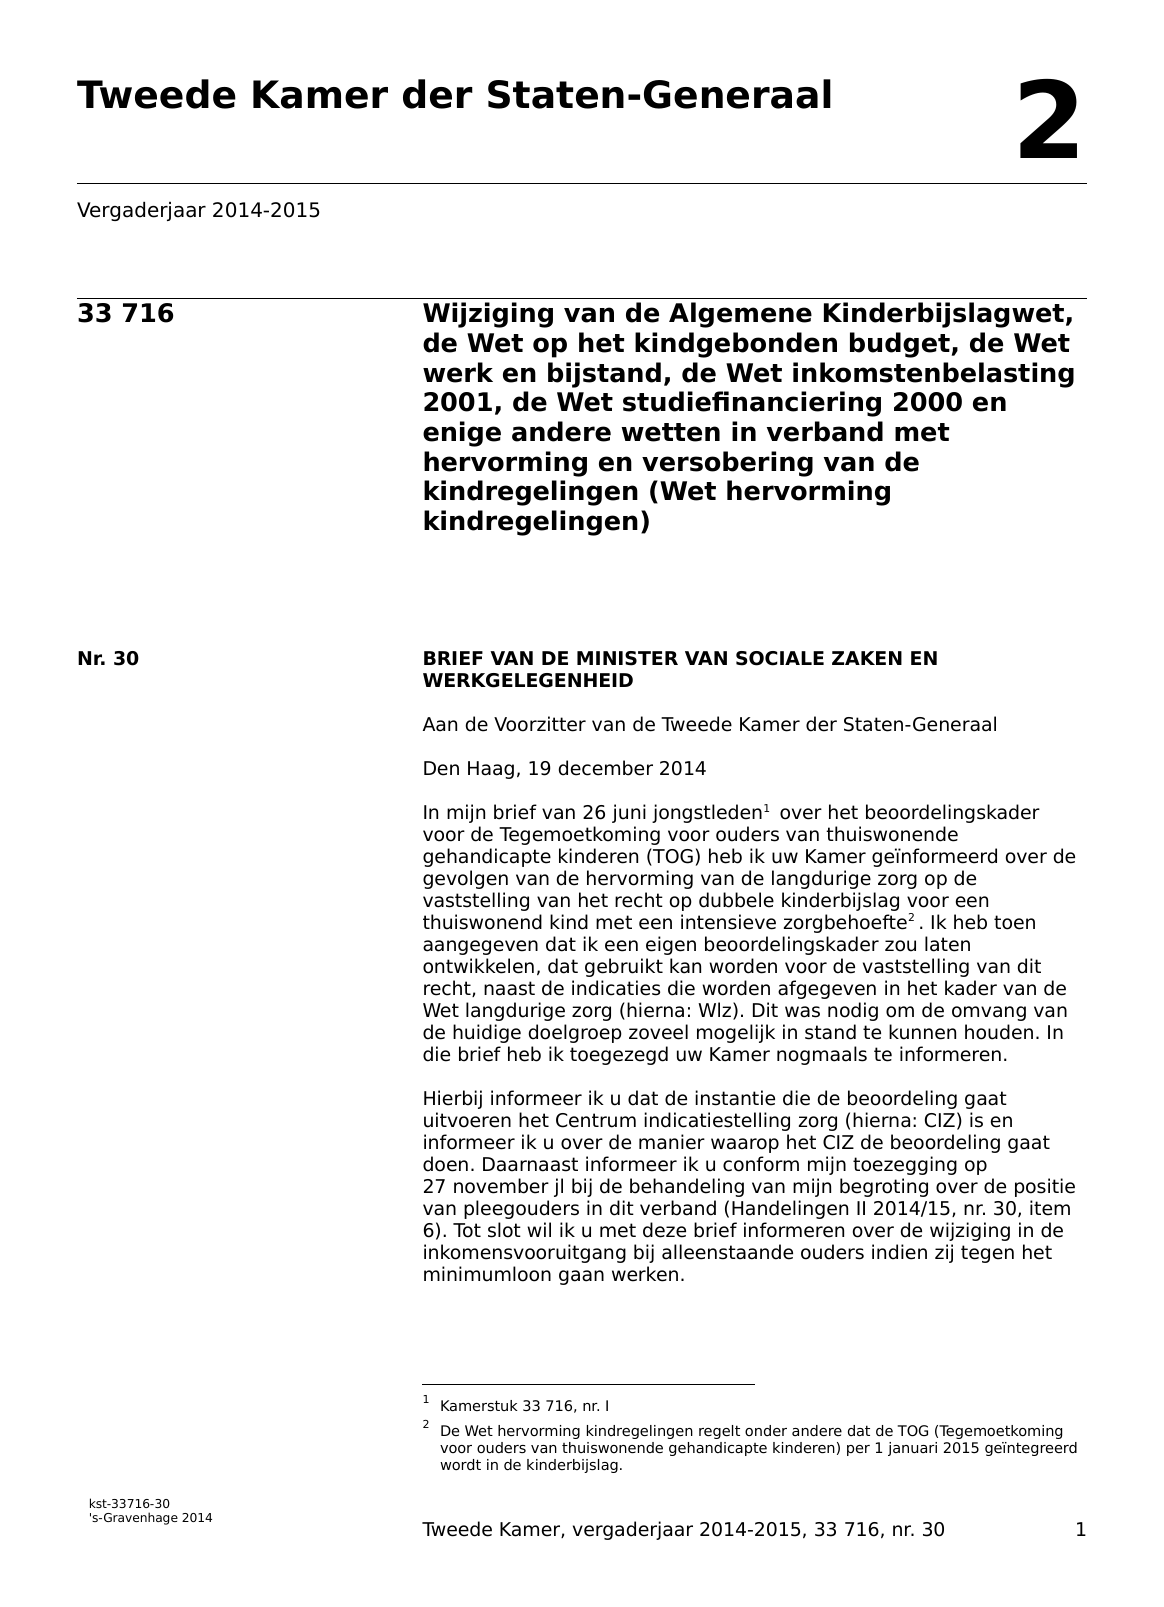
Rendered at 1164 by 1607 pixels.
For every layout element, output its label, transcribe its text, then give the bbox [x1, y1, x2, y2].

table_header 2 [886, 59, 1087, 183]
table_header Tweede Kamer der Staten-Generaal [77, 59, 886, 183]
text Kamerstuk 33 716, nr. I [422, 1393, 1087, 1416]
text Hierbij informeer ik u dat de instantie die de beoordeling gaat uitvoeren het Centrum indicatiestelling zorg (hierna: CIZ) is en informeer ik u over de manier waarop het CIZ de beoordeling gaat doen. Daarnaast informeer ik u conform mijn toezegging op 27 november jl bij de behandeling van mijn begroting over de positie van pleegouders in dit verband (Handelingen II 2014/15, nr. 30, item 6). Tot slot wil ik u met deze brief informeren over de wijziging in de inkomensvooruitgang bij alleenstaande ouders indien zij tegen het minimumloon gaan werken. [422, 1088, 1087, 1286]
text 's-Gravenhage 2014 [88, 1511, 323, 1525]
text In mijn brief van 26 juni jongstleden over het beoordelingskader voor de Tegemoetkoming voor ouders van thuiswonende gehandicapte kinderen (TOG) heb ik uw Kamer geïnformeerd over de gevolgen van de hervorming van de langdurige zorg op de vaststelling van het recht op dubbele kinderbijslag voor een thuiswonend kind met een intensieve zorgbehoefte. Ik heb toen aangegeven dat ik een eigen beoordelingskader zou laten ontwikkelen, dat gebruikt kan worden voor de vaststelling van dit recht, naast de indicaties die worden afgegeven in het kader van de Wet langdurige zorg (hierna: Wlz). Dit was nodig om de omvang van de huidige doelgroep zoveel mogelijk in stand te kunnen houden. In die brief heb ik toegezegd uw Kamer nogmaals te informeren. [422, 802, 1087, 1066]
text Aan de Voorzitter van de Tweede Kamer der Staten-Generaal [422, 714, 1087, 736]
subtitle Nr. 30 BRIEF VAN DE MINISTER VAN SOCIALE ZAKEN EN WERKGELEGENHEID [77, 647, 1087, 691]
table_cell Vergaderjaar 2014-2015 [77, 184, 1087, 298]
text kst-33716-30 [88, 1497, 323, 1511]
text De Wet hervorming kindregelingen regelt onder andere dat de TOG (Tegemoetkoming voor ouders van thuiswonende gehandicapte kinderen) per 1 januari 2015 geïntegreerd wordt in de kinderbijslag. [422, 1418, 1087, 1474]
text Den Haag, 19 december 2014 [422, 758, 1087, 780]
subtitle 33 716 Wijziging van de Algemene Kinderbijslagwet, de Wet op het kindgebonden budget, de Wet werk en bijstand, de Wet inkomstenbelasting 2001, de Wet studiefinanciering 2000 en enige andere wetten in verband met hervorming en versobering van de kindregelingen (Wet hervorming kindregelingen) [77, 299, 1087, 536]
